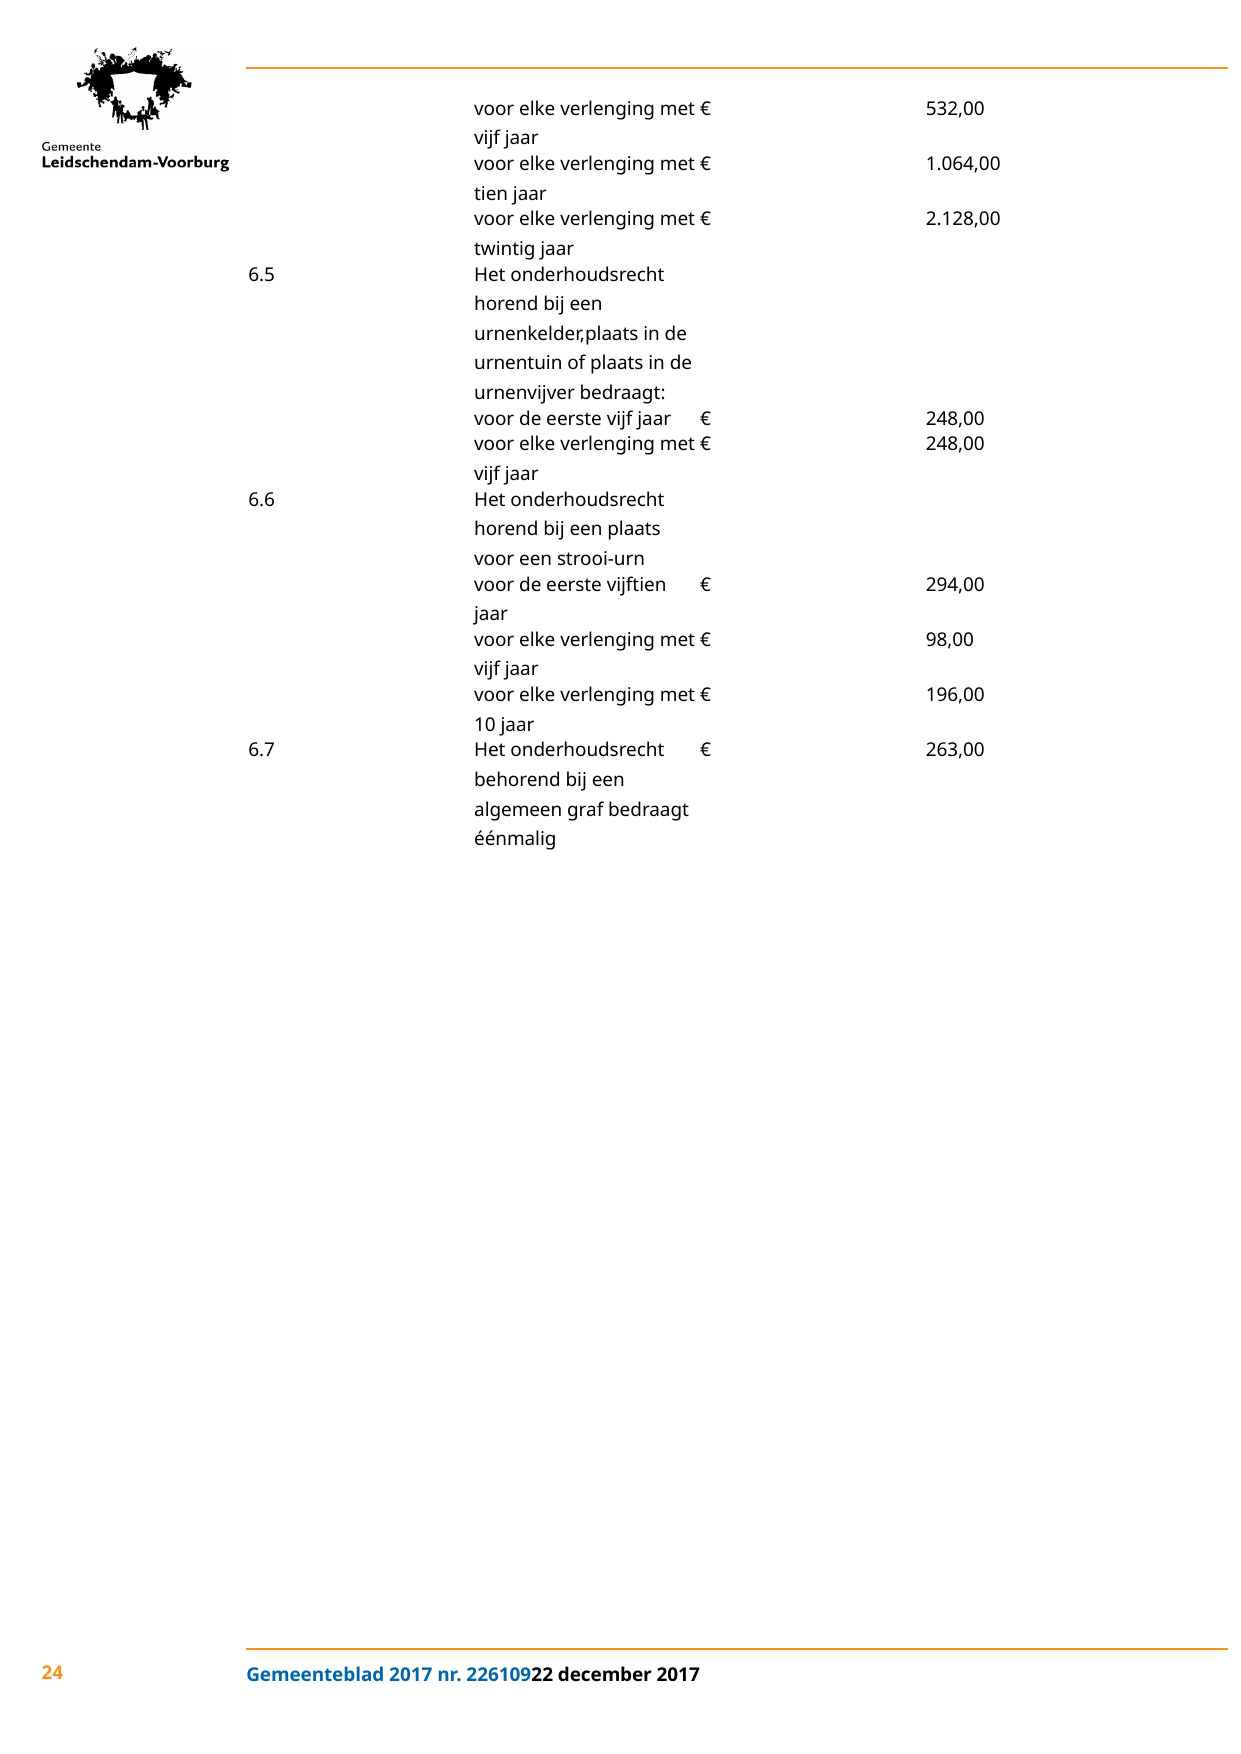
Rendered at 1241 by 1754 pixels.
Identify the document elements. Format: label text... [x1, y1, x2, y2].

table_cell [248, 405, 474, 431]
table_cell 196,00 [926, 681, 1152, 737]
table_cell 263,00 [926, 737, 1152, 851]
table_cell € [700, 150, 926, 205]
table_cell € [700, 205, 926, 261]
table_cell € [700, 95, 926, 150]
table_cell 1.064,00 [926, 150, 1152, 205]
table_cell voor elke verlenging met vijf jaar [474, 626, 700, 681]
table_cell € [700, 626, 926, 681]
table_cell Het onderhoudsrecht behorend bij een algemeen graf bedraagt éénmalig [474, 737, 700, 851]
table_cell [248, 681, 474, 737]
table_cell [926, 261, 1152, 405]
table_cell [248, 571, 474, 626]
table_cell [700, 261, 926, 405]
table_cell 98,00 [926, 626, 1152, 681]
table_cell 6.6 [248, 486, 474, 571]
table_cell € [700, 571, 926, 626]
table_cell [248, 95, 474, 150]
table_cell 248,00 [926, 405, 1152, 431]
table_cell voor elke verlenging met twintig jaar [474, 205, 700, 261]
table_cell Het onderhoudsrecht horend bij een urnenkelder,plaats in de urnentuin of plaats in de urnenvijver bedraagt: [474, 261, 700, 405]
table_cell voor elke verlenging met 10 jaar [474, 681, 700, 737]
table_cell voor elke verlenging met tien jaar [474, 150, 700, 205]
table_cell Het onderhoudsrecht horend bij een plaats voor een strooi-urn [474, 486, 700, 571]
table_cell 294,00 [926, 571, 1152, 626]
table_cell € [700, 431, 926, 486]
table_cell [248, 431, 474, 486]
table_cell € [700, 681, 926, 737]
table_cell 6.5 [248, 261, 474, 405]
table_cell [700, 486, 926, 571]
picture [41, 47, 231, 172]
table_cell 6.7 [248, 737, 474, 851]
table_cell voor de eerste vijf jaar [474, 405, 700, 431]
table_cell € [700, 405, 926, 431]
table_cell voor de eerste vijftien jaar [474, 571, 700, 626]
table_cell 248,00 [926, 431, 1152, 486]
table_cell [248, 150, 474, 205]
table_cell [248, 205, 474, 261]
table_cell [248, 626, 474, 681]
table_cell [926, 486, 1152, 571]
table_cell voor elke verlenging met vijf jaar [474, 431, 700, 486]
table_cell 532,00 [926, 95, 1152, 150]
table_cell € [700, 737, 926, 851]
table_cell voor elke verlenging met vijf jaar [474, 95, 700, 150]
table_cell 2.128,00 [926, 205, 1152, 261]
